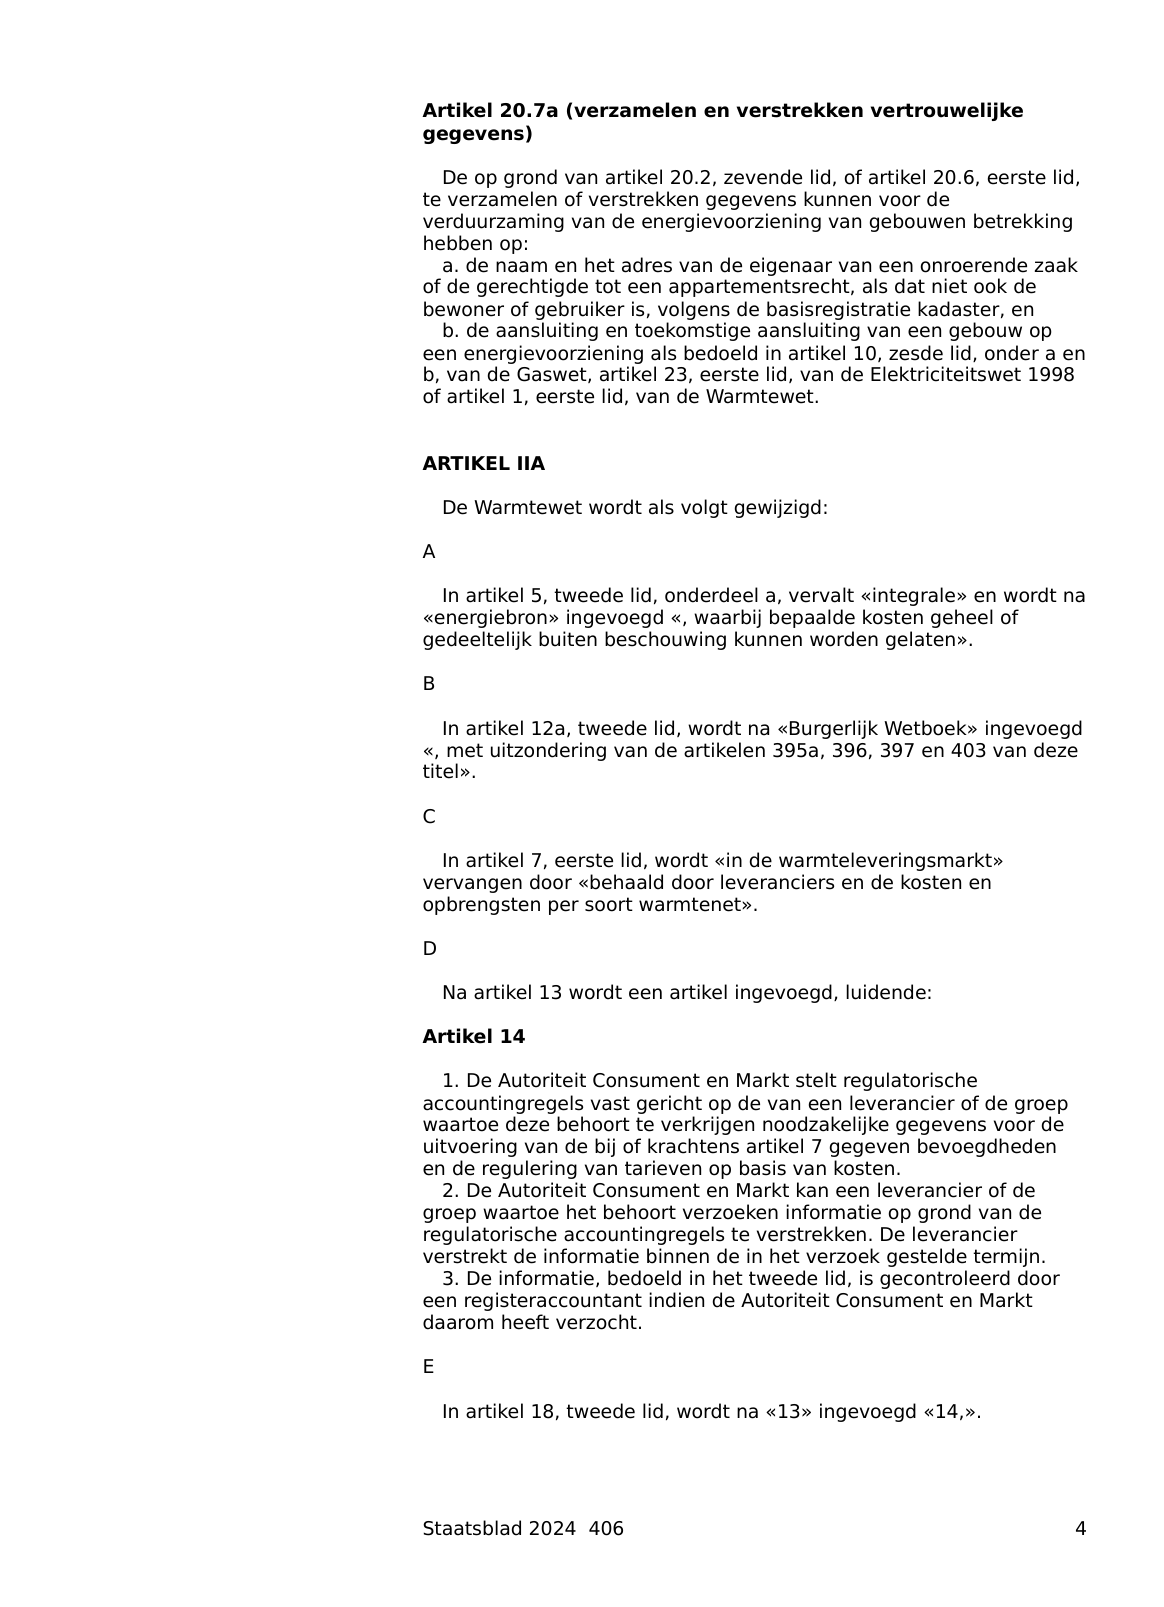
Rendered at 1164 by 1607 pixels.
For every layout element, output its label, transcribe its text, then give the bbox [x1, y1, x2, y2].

subtitle ARTIKEL IIA [422, 453, 1087, 475]
text In artikel 5, tweede lid, onderdeel a, vervalt «integrale» en wordt na «energiebron» ingevoegd «, waarbij bepaalde kosten geheel of gedeeltelijk buiten beschouwing kunnen worden gelaten». [422, 585, 1087, 651]
text E [422, 1356, 1087, 1378]
text B [422, 673, 1087, 695]
text De op grond van artikel 20.2, zevende lid, of artikel 20.6, eerste lid, te verzamelen of verstrekken gegevens kunnen voor de verduurzaming van de energievoorziening van gebouwen betrekking hebben op: [422, 167, 1087, 254]
text b. de aansluiting en toekomstige aansluiting van een gebouw op een energievoorziening als bedoeld in artikel 10, zesde lid, onder a en b, van de Gaswet, artikel 23, eerste lid, van de Elektriciteitswet 1998 of artikel 1, eerste lid, van de Warmtewet. [422, 320, 1087, 408]
subtitle Artikel 14 [422, 1026, 1087, 1048]
subtitle Artikel 20.7a (verzamelen en verstrekken vertrouwelijke gegevens) [422, 100, 1087, 144]
text 3. De informatie, bedoeld in het tweede lid, is gecontroleerd door een registeraccountant indien de Autoriteit Consument en Markt daarom heeft verzocht. [422, 1268, 1087, 1334]
text C [422, 806, 1087, 828]
text D [422, 938, 1087, 960]
text Na artikel 13 wordt een artikel ingevoegd, luidende: [422, 982, 1087, 1004]
text In artikel 18, tweede lid, wordt na «13» ingevoegd «14,». [422, 1401, 1087, 1422]
text De Warmtewet wordt als volgt gewijzigd: [422, 497, 1087, 519]
text a. de naam en het adres van de eigenaar van een onroerende zaak of de gerechtigde tot een appartementsrecht, als dat niet ook de bewoner of gebruiker is, volgens de basisregistratie kadaster, en [422, 254, 1087, 320]
text In artikel 12a, tweede lid, wordt na «Burgerlijk Wetboek» ingevoegd «, met uitzondering van de artikelen 395a, 396, 397 en 403 van deze titel». [422, 717, 1087, 783]
text 1. De Autoriteit Consument en Markt stelt regulatorische accountingregels vast gericht op de van een leverancier of de groep waartoe deze behoort te verkrijgen noodzakelijke gegevens voor de uitvoering van de bij of krachtens artikel 7 gegeven bevoegdheden en de regulering van tarieven op basis van kosten. [422, 1070, 1087, 1180]
text 2. De Autoriteit Consument en Markt kan een leverancier of de groep waartoe het behoort verzoeken informatie op grond van de regulatorische accountingregels te verstrekken. De leverancier verstrekt de informatie binnen de in het verzoek gestelde termijn. [422, 1180, 1087, 1268]
text In artikel 7, eerste lid, wordt «in de warmteleveringsmarkt» vervangen door «behaald door leveranciers en de kosten en opbrengsten per soort warmtenet». [422, 850, 1087, 916]
text A [422, 541, 1087, 563]
